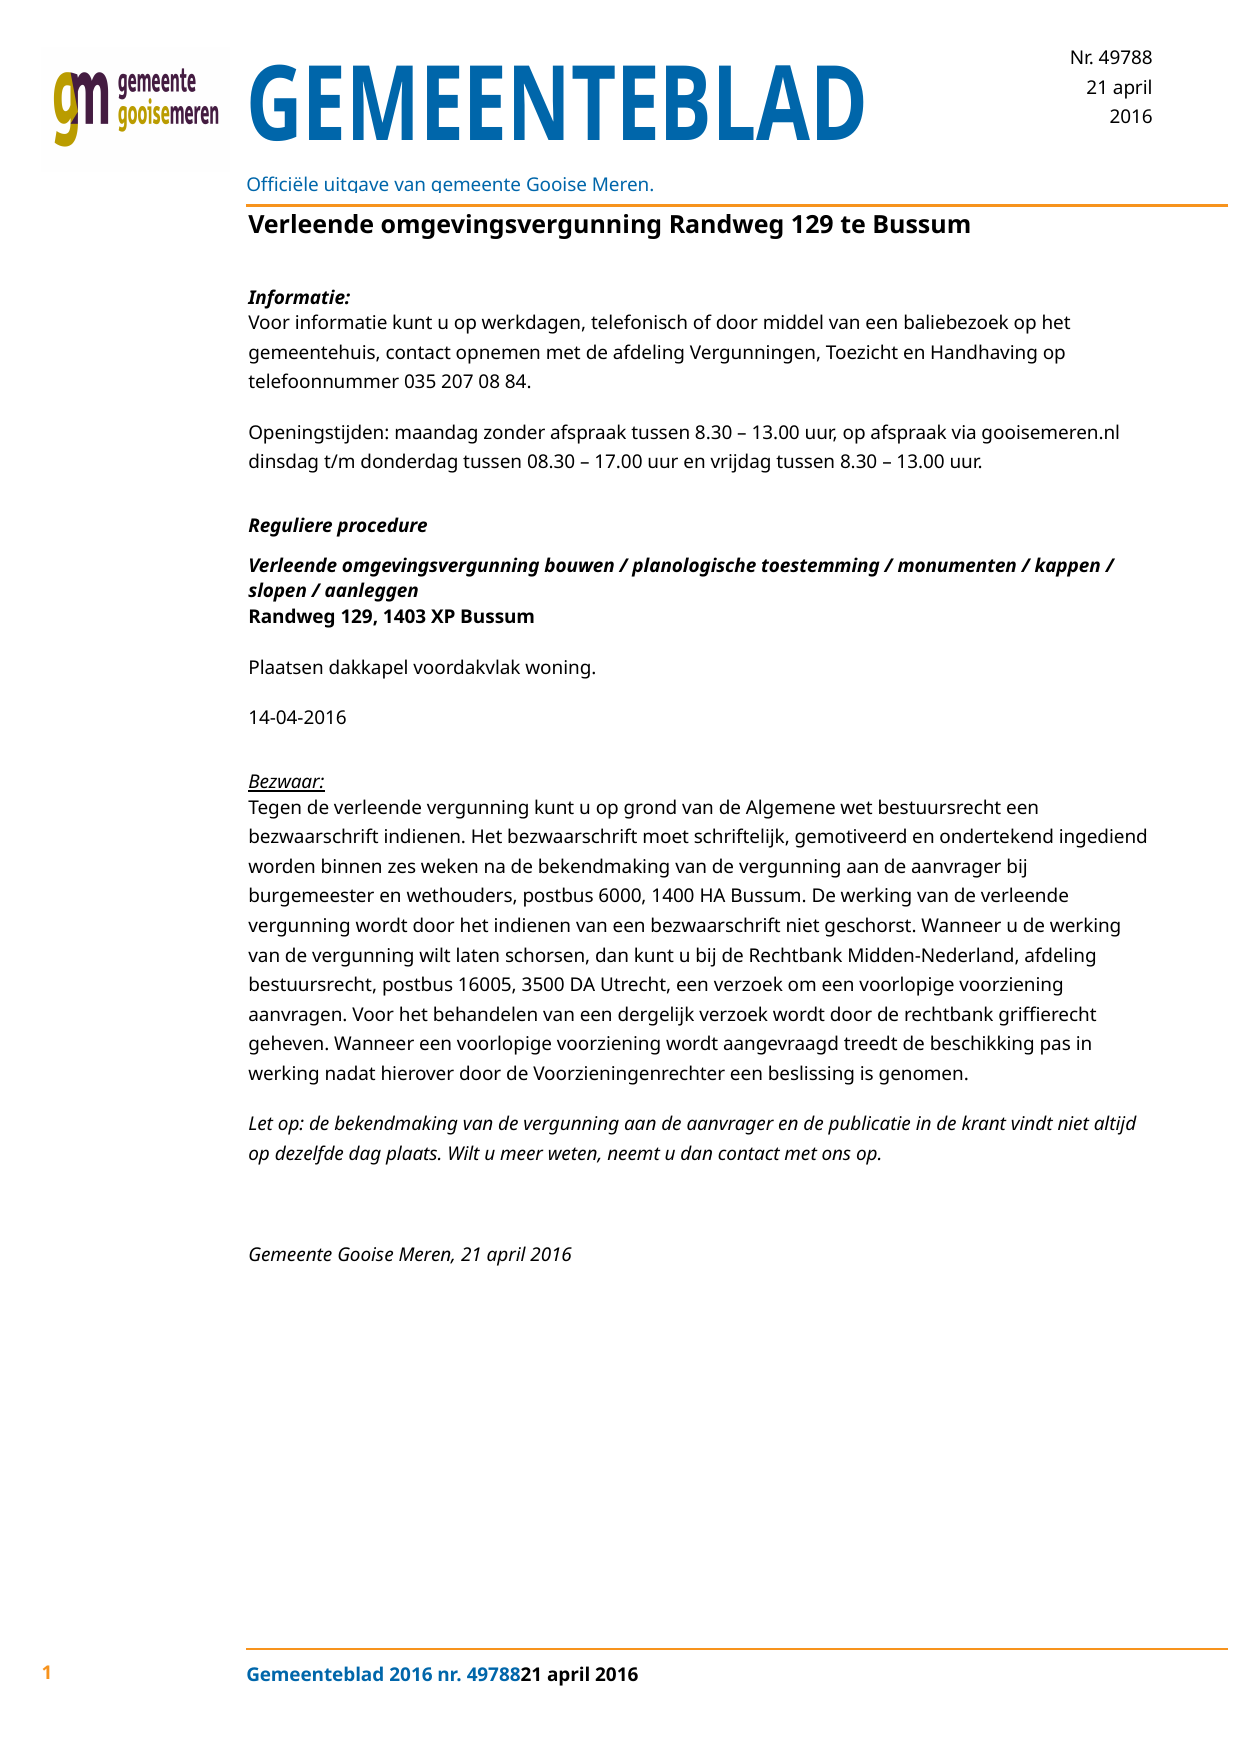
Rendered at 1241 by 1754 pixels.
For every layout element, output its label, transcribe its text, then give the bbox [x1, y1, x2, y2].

text Reguliere procedure [248, 513, 1152, 538]
picture [41, 47, 231, 172]
text Tegen de verleende vergunning kunt u op grond van de Algemene wet bestuursrecht een bezwaarschrift indienen. Het bezwaarschrift moet schriftelijk, gemotiveerd en ondertekend ingediend worden binnen zes weken na de bekendmaking van de vergunning aan de aanvrager bij burgemeester en wethouders, postbus 6000, 1400 HA Bussum. De werking van de verleende vergunning wordt door het indienen van een bezwaarschrift niet geschorst. Wanneer u de werking van de vergunning wilt laten schorsen, dan kunt u bij de Rechtbank Midden-Nederland, afdeling bestuursrecht, postbus 16005, 3500 DA Utrecht, een verzoek om een voorlopige voorziening aanvragen. Voor het behandelen van een dergelijk verzoek wordt door de rechtbank griffierecht geheven. Wanneer een voorlopige voorziening wordt aangevraagd treedt de beschikking pas in werking nadat hierover door de Voorzieningenrechter een beslissing is genomen. [248, 794, 1152, 1086]
text Let op: de bekendmaking van de vergunning aan de aanvrager en de publicatie in de krant vindt niet altijd op dezelfde dag plaats. Wilt u meer weten, neemt u dan contact met ons op. [248, 1111, 1152, 1166]
text Bezwaar: [248, 768, 1152, 794]
text Verleende omgevingsvergunning bouwen / planologische toestemming / monumenten / kappen / slopen / aanleggen [248, 552, 1152, 603]
text Randweg 129, 1403 XP Bussum [248, 603, 1152, 629]
text Voor informatie kunt u op werkdagen, telefonisch of door middel van een baliebezoek op het gemeentehuis, contact opnemen met de afdeling Vergunningen, Toezicht en Handhaving op telefoonnummer 035 207 08 84. [248, 309, 1152, 394]
text Verleende omgevingsvergunning Randweg 129 te Bussum [248, 207, 1152, 241]
text Plaatsen dakkapel voordakvlak woning. [248, 654, 1152, 679]
text Gemeente Gooise Meren, 21 april 2016 [248, 1241, 1152, 1267]
text 14-04-2016 [248, 704, 1152, 730]
text Informatie: [248, 284, 1152, 309]
text Openingstijden: maandag zonder afspraak tussen 8.30 – 13.00 uur, op afspraak via gooisemeren.nl dinsdag t/m donderdag tussen 08.30 – 17.00 uur en vrijdag tussen 8.30 – 13.00 uur. [248, 419, 1152, 474]
